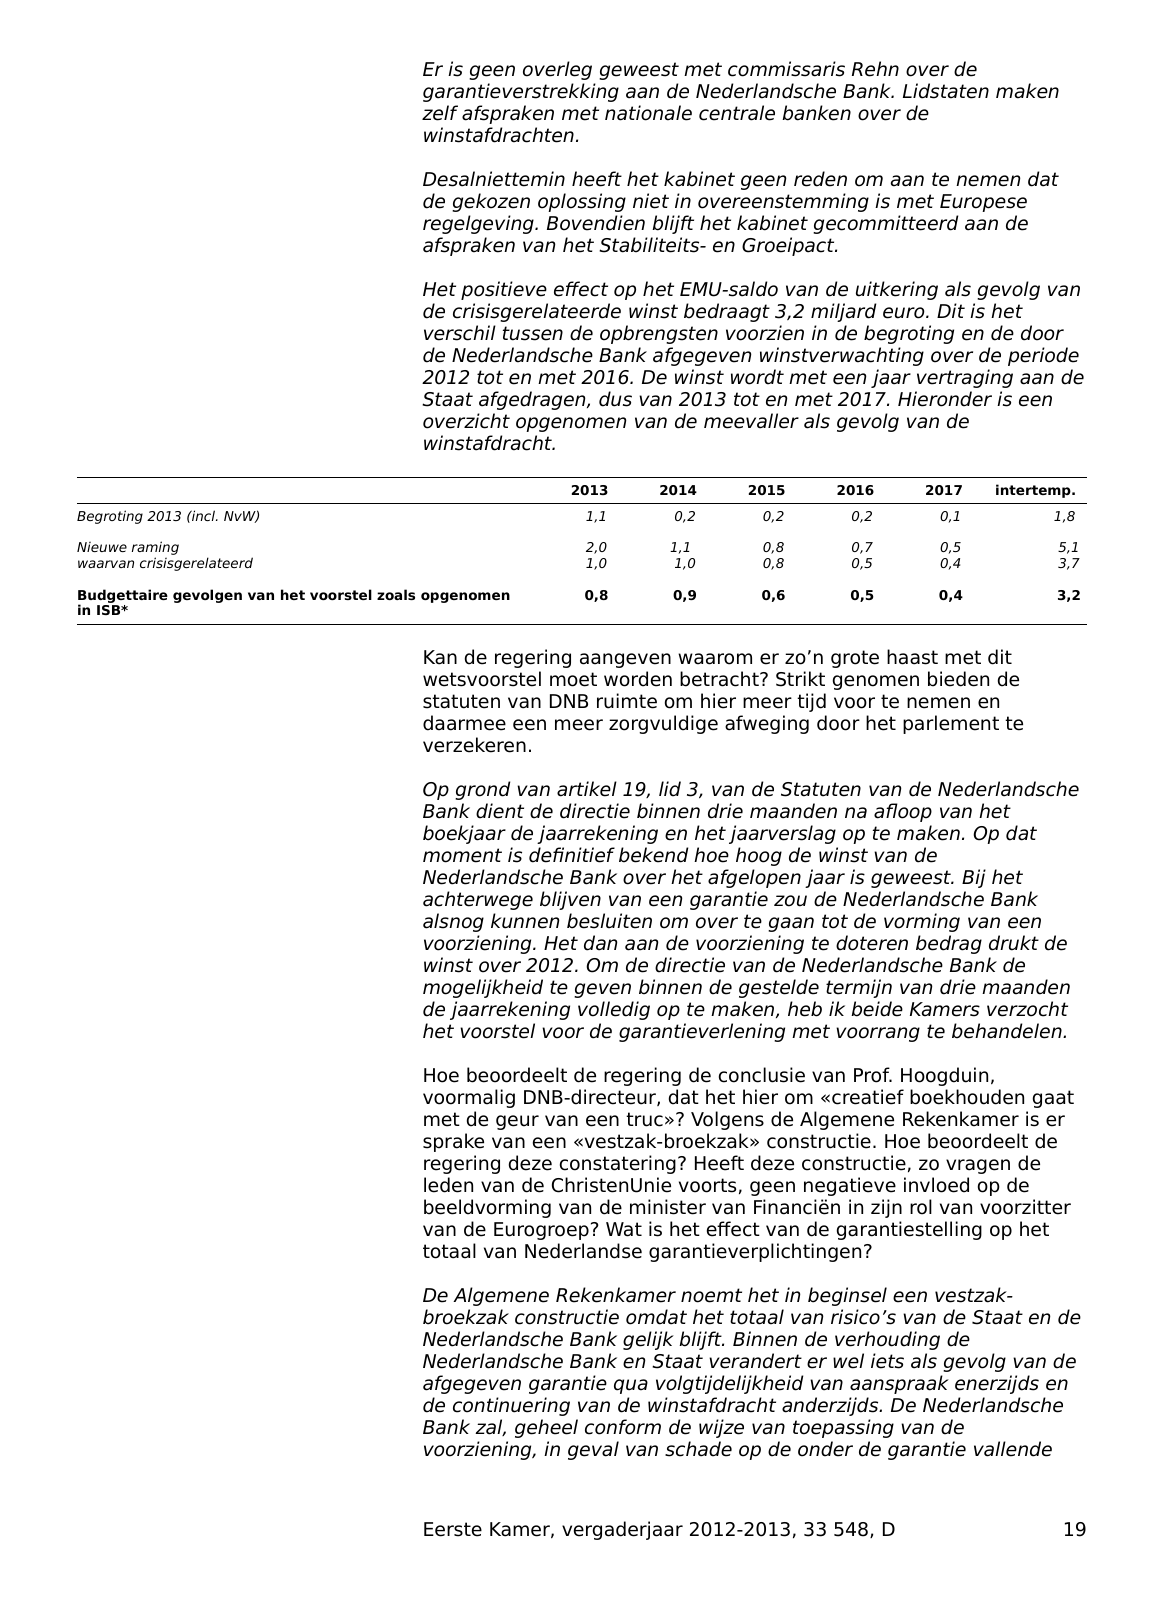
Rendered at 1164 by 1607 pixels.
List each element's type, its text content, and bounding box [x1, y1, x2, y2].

table_cell 1,8 [969, 504, 1087, 524]
table_cell [614, 525, 703, 540]
table_cell waarvan crisisgerelateerd [77, 556, 526, 572]
table_cell Begroting 2013 (incl. NvW) [77, 504, 526, 524]
table_cell 0,1 [880, 504, 968, 524]
text Desalniettemin heeft het kabinet geen reden om aan te nemen dat de gekozen oplossing niet in overeenstemming is met Europese regelgeving. Bovendien blijft het kabinet gecommitteerd aan de afspraken van het Stabiliteits- en Groeipact. [422, 169, 1087, 257]
table_cell 0,8 [703, 556, 791, 572]
table_cell 0,9 [614, 588, 703, 624]
table_cell 1,0 [526, 556, 614, 572]
table_cell [77, 572, 526, 587]
table_cell 3,7 [969, 556, 1087, 572]
table_cell 0,4 [880, 556, 968, 572]
table_cell 0,2 [703, 504, 791, 524]
table_cell [791, 572, 880, 587]
table_cell 0,8 [703, 540, 791, 556]
table_cell 5,1 [969, 540, 1087, 556]
table_cell [526, 572, 614, 587]
text De Algemene Rekenkamer noemt het in beginsel een vestzak-broekzak constructie omdat het totaal van risico’s van de Staat en de Nederlandsche Bank gelijk blijft. Binnen de verhouding de Nederlandsche Bank en Staat verandert er wel iets als gevolg van de afgegeven garantie qua volgtijdelijkheid van aanspraak enerzijds en de continuering van de winstafdracht anderzijds. De Nederlandsche Bank zal, geheel conform de wijze van toepassing van de voorziening, in geval van schade op de onder de garantie vallende [422, 1285, 1087, 1461]
table_cell 2,0 [526, 540, 614, 556]
text Op grond van artikel 19, lid 3, van de Statuten van de Nederlandsche Bank dient de directie binnen drie maanden na afloop van het boekjaar de jaarrekening en het jaarverslag op te maken. Op dat moment is definitief bekend hoe hoog de winst van de Nederlandsche Bank over het afgelopen jaar is geweest. Bij het achterwege blijven van een garantie zou de Nederlandsche Bank alsnog kunnen besluiten om over te gaan tot de vorming van een voorziening. Het dan aan de voorziening te doteren bedrag drukt de winst over 2012. Om de directie van de Nederlandsche Bank de mogelijkheid te geven binnen de gestelde termijn van drie maanden de jaarrekening volledig op te maken, heb ik beide Kamers verzocht het voorstel voor de garantieverlening met voorrang te behandelen. [422, 779, 1087, 1043]
table_cell [880, 525, 968, 540]
table_cell 0,5 [791, 556, 880, 572]
table_cell 0,6 [703, 588, 791, 624]
table_cell 0,5 [880, 540, 968, 556]
table_header 2015 [703, 478, 791, 503]
table_header 2014 [614, 478, 703, 503]
table_cell [791, 525, 880, 540]
table_cell Nieuwe raming [77, 540, 526, 556]
table_cell Budgettaire gevolgen van het voorstel zoals opgenomen in ISB* [77, 588, 526, 624]
table_cell 1,1 [614, 540, 703, 556]
table_header intertemp. [969, 478, 1087, 503]
table_header 2016 [791, 478, 880, 503]
table_cell [77, 525, 526, 540]
table_cell 0,7 [791, 540, 880, 556]
table_cell [969, 572, 1087, 587]
table_cell 3,2 [969, 588, 1087, 624]
text Kan de regering aangeven waarom er zo’n grote haast met dit wetsvoorstel moet worden betracht? Strikt genomen bieden de statuten van DNB ruimte om hier meer tijd voor te nemen en daarmee een meer zorgvuldige afweging door het parlement te verzekeren. [422, 647, 1087, 757]
table_cell 1,1 [526, 504, 614, 524]
table_cell 0,4 [880, 588, 968, 624]
table_header 2017 [880, 478, 968, 503]
table_cell [703, 525, 791, 540]
text Het positieve effect op het EMU-saldo van de uitkering als gevolg van de crisisgerelateerde winst bedraagt 3,2 miljard euro. Dit is het verschil tussen de opbrengsten voorzien in de begroting en de door de Nederlandsche Bank afgegeven winstverwachting over de periode 2012 tot en met 2016. De winst wordt met een jaar vertraging aan de Staat afgedragen, dus van 2013 tot en met 2017. Hieronder is een overzicht opgenomen van de meevaller als gevolg van de winstafdracht. [422, 279, 1087, 455]
table_cell [880, 572, 968, 587]
text Hoe beoordeelt de regering de conclusie van Prof. Hoogduin, voormalig DNB-directeur, dat het hier om «creatief boekhouden gaat met de geur van een truc»? Volgens de Algemene Rekenkamer is er sprake van een «vestzak-broekzak» constructie. Hoe beoordeelt de regering deze constatering? Heeft deze constructie, zo vragen de leden van de ChristenUnie voorts, geen negatieve invloed op de beeldvorming van de minister van Financiën in zijn rol van voorzitter van de Eurogroep? Wat is het effect van de garantiestelling op het totaal van Nederlandse garantieverplichtingen? [422, 1065, 1087, 1263]
table_cell 0,2 [614, 504, 703, 524]
table_cell 0,2 [791, 504, 880, 524]
table_cell 0,5 [791, 588, 880, 624]
table_header [77, 478, 526, 503]
table_header 2013 [526, 478, 614, 503]
table_cell 1,0 [614, 556, 703, 572]
text Er is geen overleg geweest met commissaris Rehn over de garantieverstrekking aan de Nederlandsche Bank. Lidstaten maken zelf afspraken met nationale centrale banken over de winstafdrachten. [422, 59, 1087, 147]
table_cell [703, 572, 791, 587]
table_cell [526, 525, 614, 540]
table_cell [969, 525, 1087, 540]
table_cell 0,8 [526, 588, 614, 624]
table_cell [614, 572, 703, 587]
